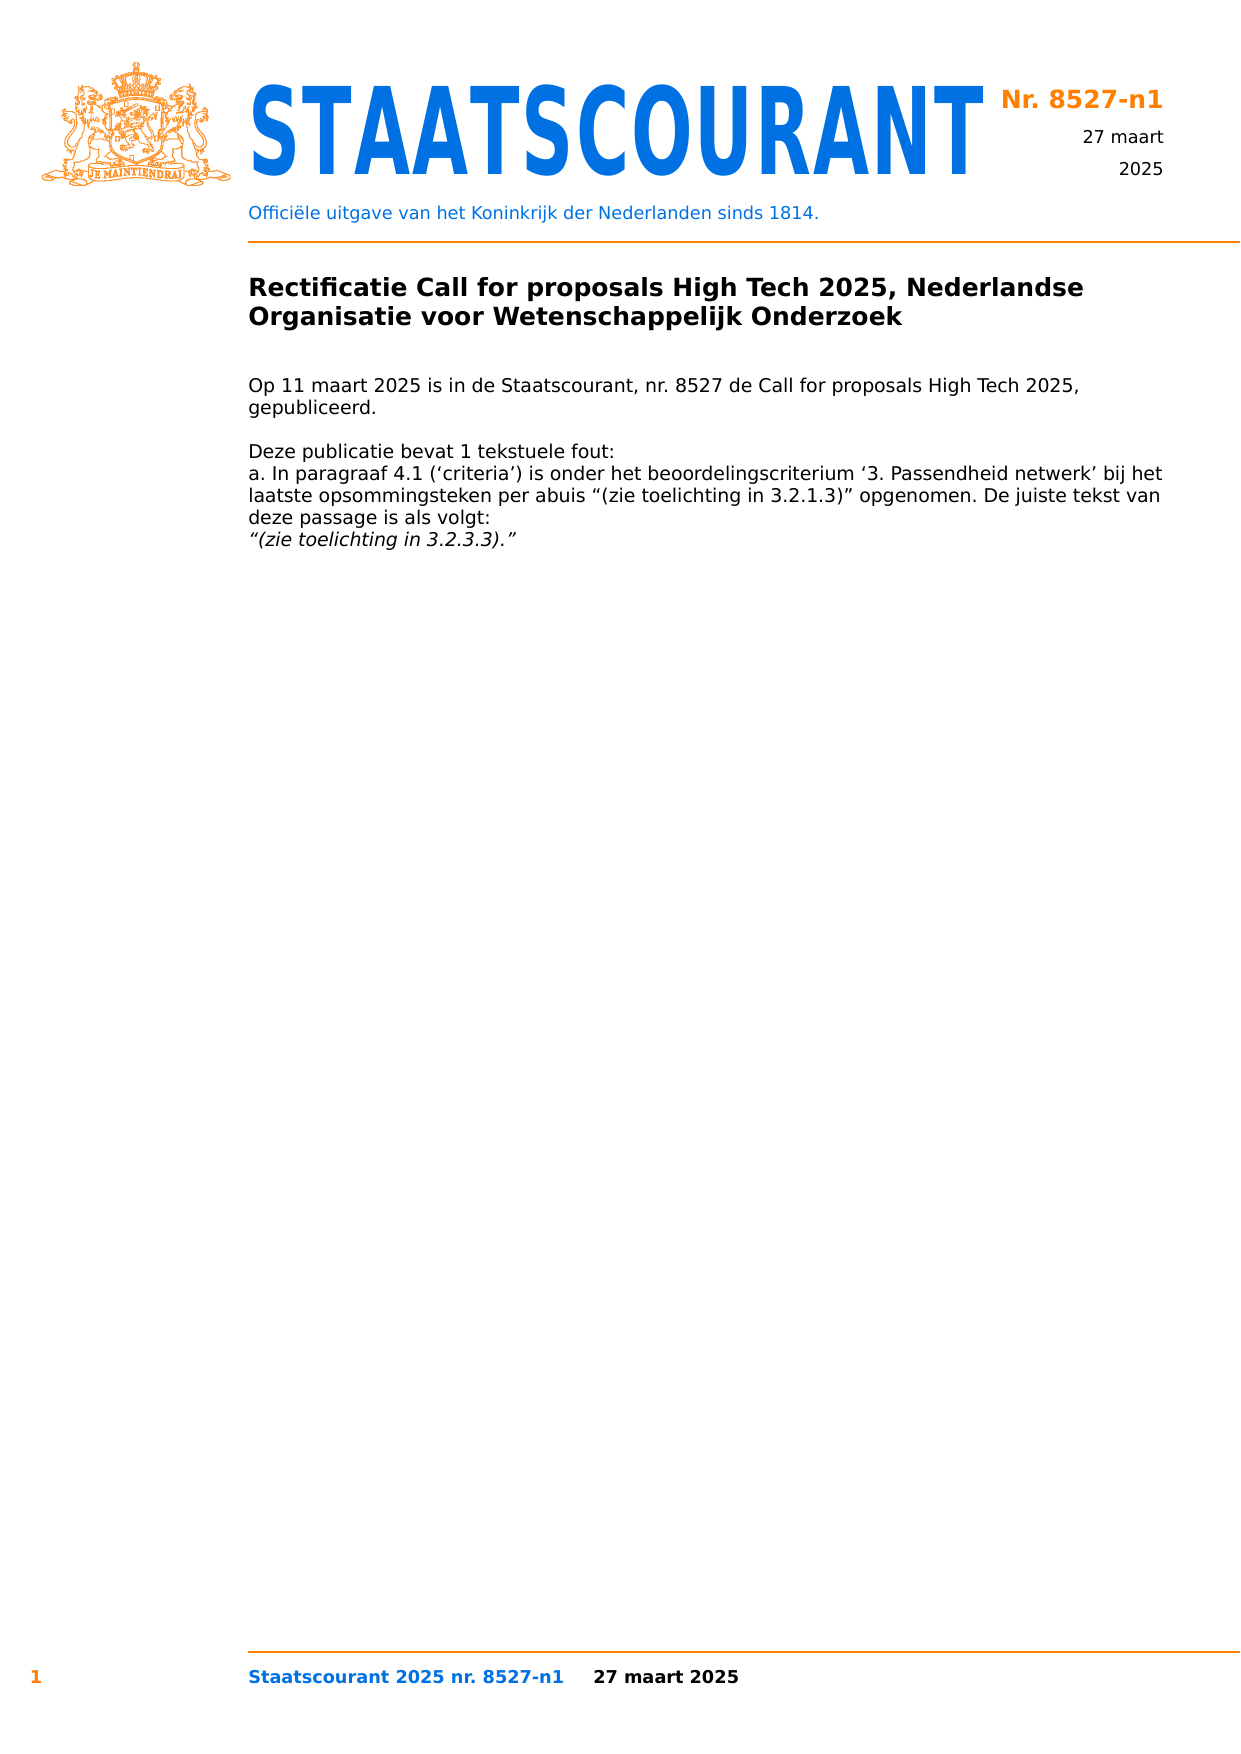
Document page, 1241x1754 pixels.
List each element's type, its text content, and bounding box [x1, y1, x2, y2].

table_header STAATSCOURANT [248, 62, 998, 203]
table_header [25, 62, 248, 241]
text Op 11 maart 2025 is in de Staatscourant, nr. 8527 de Call for proposals High Tech 2025, gepubliceerd. [248, 375, 1163, 419]
text “(zie toelichting in 3.2.3.3).” [248, 529, 1163, 551]
table_cell 2025 [998, 153, 1240, 203]
picture [41, 62, 231, 186]
table_header Nr. 8527-n1 [998, 62, 1240, 121]
table_cell 27 maart [998, 121, 1240, 153]
text a. In paragraaf 4.1 (‘criteria’) is onder het beoordelingscriterium ‘3. Passendheid netwerk’ bij het laatste opsommingsteken per abuis “(zie toelichting in 3.2.1.3)” opgenomen. De juiste tekst van deze passage is als volgt: [248, 463, 1163, 529]
text Deze publicatie bevat 1 tekstuele fout: [248, 441, 1163, 463]
table_cell Officiële uitgave van het Koninkrijk der Nederlanden sinds 1814. [248, 203, 1240, 241]
subtitle Rectificatie Call for proposals High Tech 2025, Nederlandse Organisatie voor Wetenschappelijk Onderzoek [248, 273, 1163, 331]
